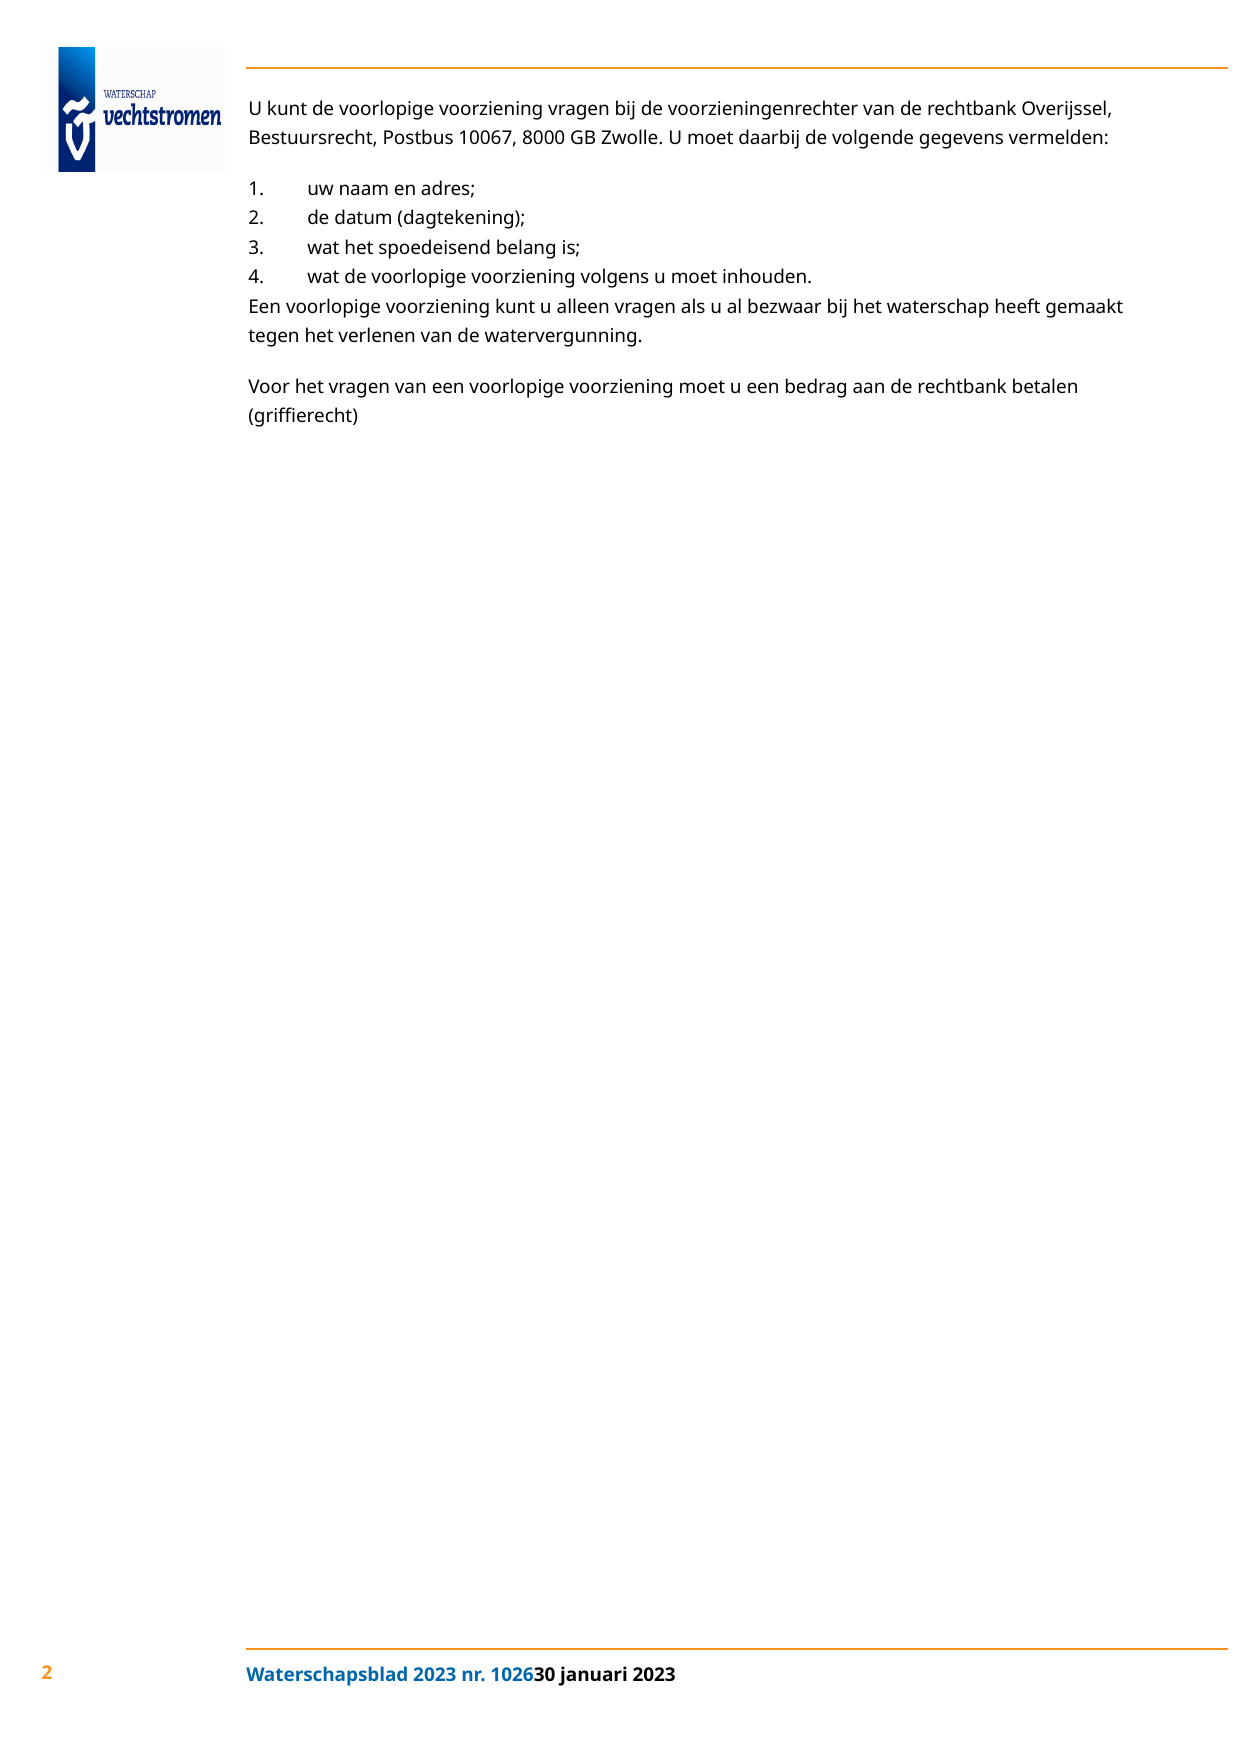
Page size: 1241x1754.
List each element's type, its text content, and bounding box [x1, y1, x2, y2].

list uw naam en adres; [248, 175, 1152, 201]
list wat het spoedeisend belang is; [248, 234, 1152, 260]
list de datum (dagtekening); [248, 204, 1152, 230]
text U kunt de voorlopige voorziening vragen bij de voorzieningenrechter van de rechtbank Overijssel, Bestuursrecht, Postbus 10067, 8000 GB Zwolle. U moet daarbij de volgende gegevens vermelden: [248, 95, 1152, 150]
text Een voorlopige voorziening kunt u alleen vragen als u al bezwaar bij het waterschap heeft gemaakt tegen het verlenen van de watervergunning. [248, 293, 1152, 348]
picture [41, 47, 231, 172]
text Voor het vragen van een voorlopige voorziening moet u een bedrag aan de rechtbank betalen (griffierecht) [248, 373, 1152, 428]
list wat de voorlopige voorziening volgens u moet inhouden. [248, 263, 1152, 289]
